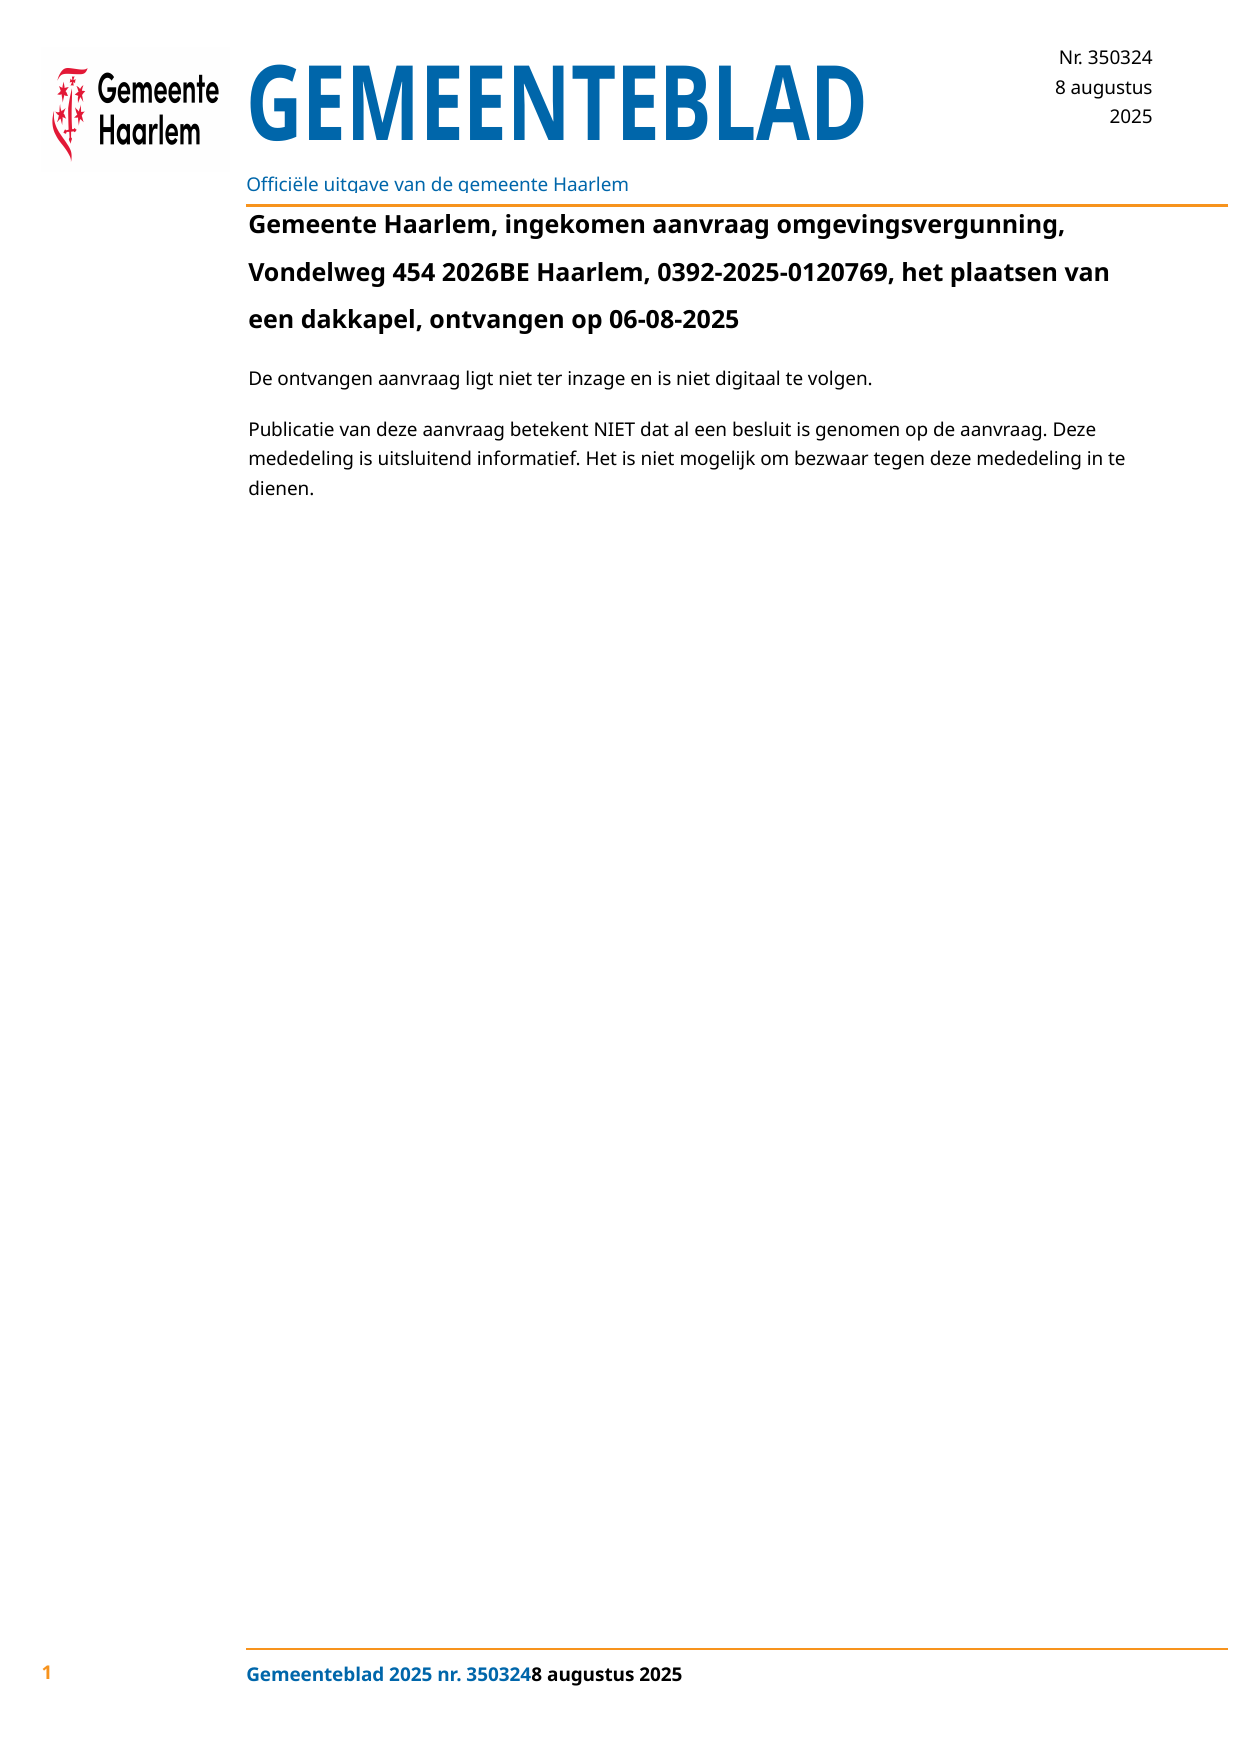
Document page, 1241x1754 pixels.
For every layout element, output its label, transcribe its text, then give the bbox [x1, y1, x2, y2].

text De ontvangen aanvraag ligt niet ter inzage en is niet digitaal te volgen. [248, 366, 1152, 391]
text Gemeente Haarlem, ingekomen aanvraag omgevingsvergunning, Vondelweg 454 2026BE Haarlem, 0392-2025-0120769, het plaatsen van een dakkapel, ontvangen op 06-08-2025 [248, 207, 1152, 336]
picture [41, 47, 231, 172]
text Publicatie van deze aanvraag betekent NIET dat al een besluit is genomen op de aanvraag. Deze mededeling is uitsluitend informatief. Het is niet mogelijk om bezwaar tegen deze mededeling in te dienen. [248, 416, 1152, 501]
